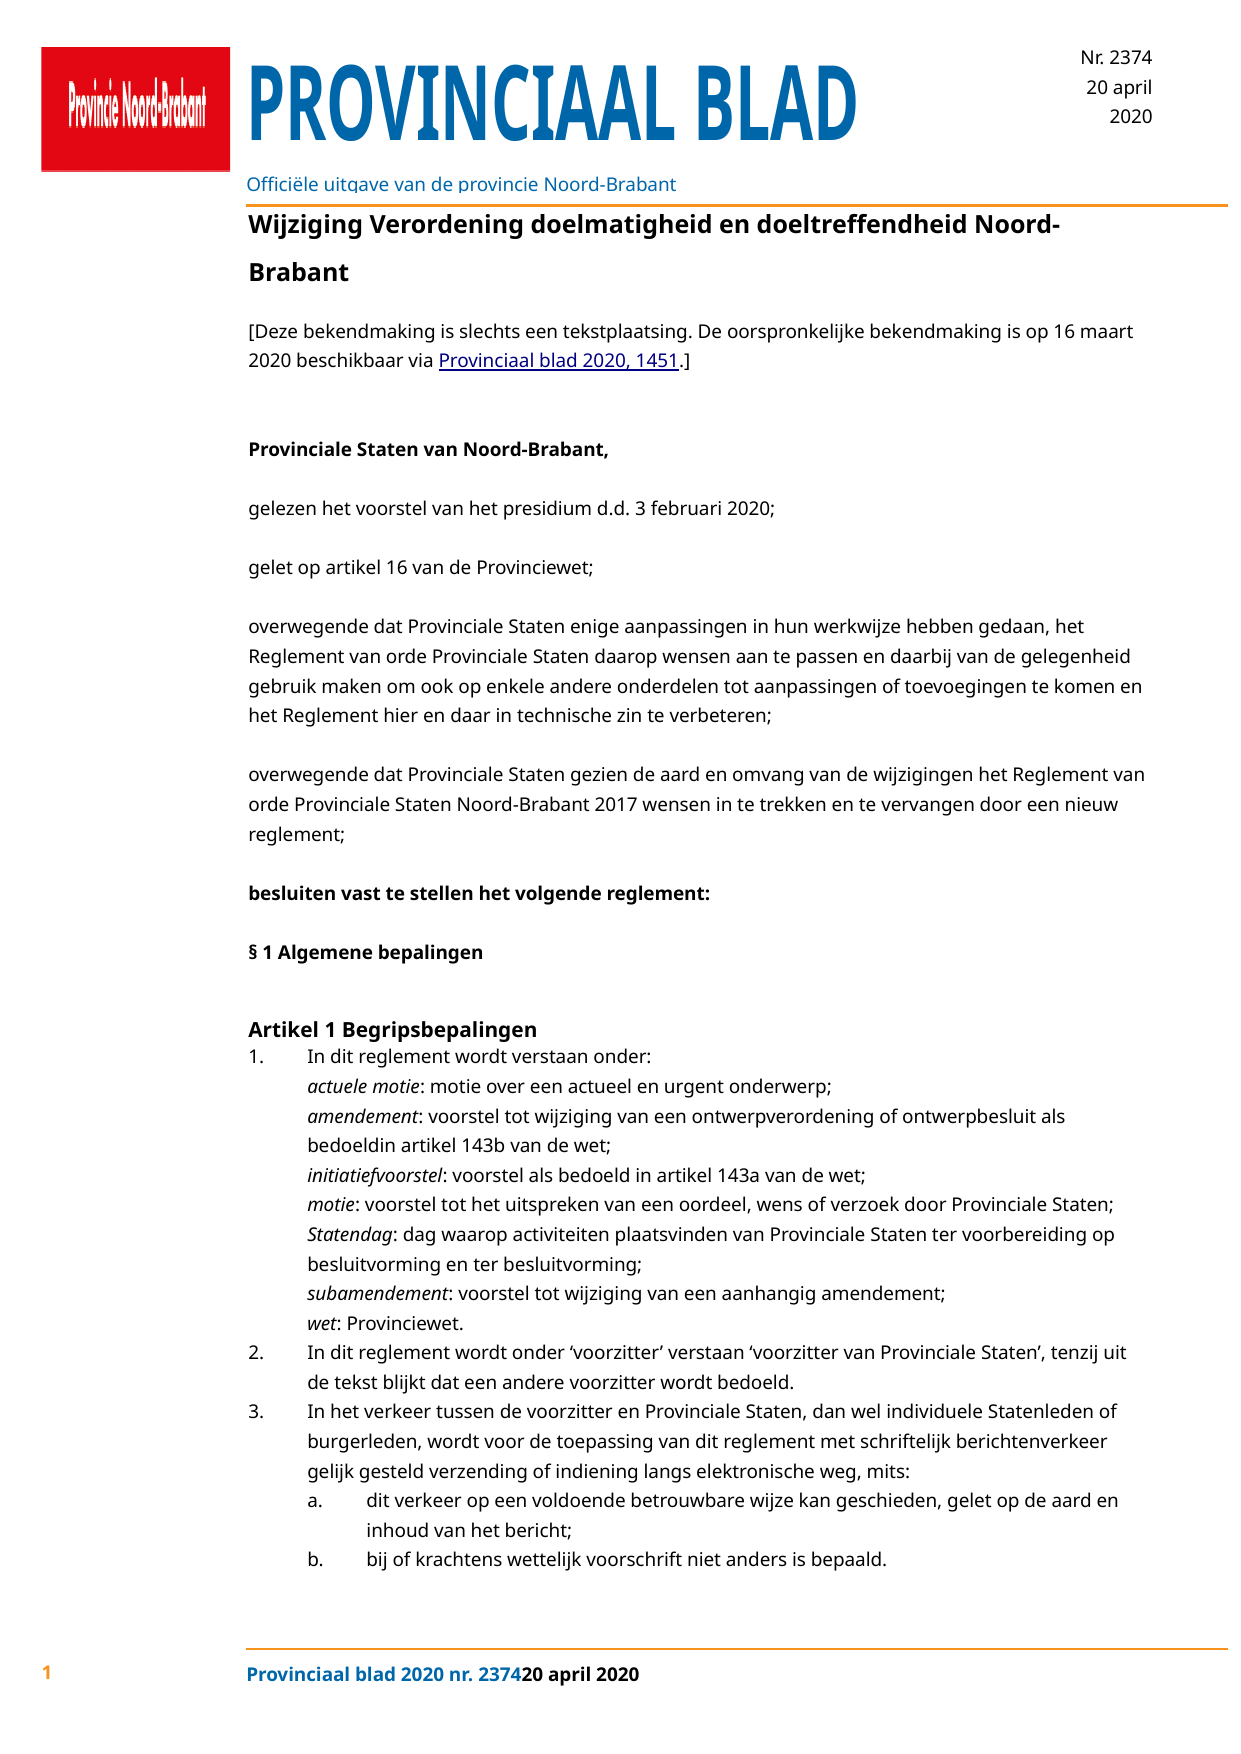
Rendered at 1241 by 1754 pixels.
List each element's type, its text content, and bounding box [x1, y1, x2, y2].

list motie: voorstel tot het uitspreken van een oordeel, wens of verzoek door Provinciale Staten; [248, 1192, 1152, 1217]
list dit verkeer op een voldoende betrouwbare wijze kan geschieden, gelet op de aard en inhoud van het bericht; [307, 1487, 1152, 1543]
list In dit reglement wordt onder ‘voorzitter’ verstaan ‘voorzitter van Provinciale Staten’, tenzij uit de tekst blijkt dat een andere voorzitter wordt bedoeld. [248, 1339, 1152, 1395]
list In dit reglement wordt verstaan onder: [248, 1044, 1152, 1069]
list wet: Provinciewet. [248, 1310, 1152, 1336]
list initiatiefvoorstel: voorstel als bedoeld in artikel 143a van de wet; [248, 1162, 1152, 1188]
text § 1 Algemene bepalingen [248, 939, 1152, 965]
text besluiten vast te stellen het volgende reglement: [248, 880, 1152, 906]
list amendement: voorstel tot wijziging van een ontwerpverordening of ontwerpbesluit als bedoeldin artikel 143b van de wet; [248, 1103, 1152, 1158]
text gelet op artikel 16 van de Provinciewet; [248, 554, 1152, 580]
picture [41, 47, 231, 172]
list bij of krachtens wettelijk voorschrift niet anders is bepaald. [307, 1547, 1152, 1572]
text overwegende dat Provinciale Staten gezien de aard en omvang van de wijzigingen het Reglement van orde Provinciale Staten Noord-Brabant 2017 wensen in te trekken en te vervangen door een nieuw reglement; [248, 762, 1152, 847]
list actuele motie: motie over een actueel en urgent onderwerp; [248, 1073, 1152, 1099]
list Statendag: dag waarop activiteiten plaatsvinden van Provinciale Staten ter voorbereiding op besluitvorming en ter besluitvorming; [248, 1221, 1152, 1277]
list subamendement: voorstel tot wijziging van een aanhangig amendement; [248, 1280, 1152, 1306]
list In het verkeer tussen de voorzitter en Provinciale Staten, dan wel individuele Statenleden of burgerleden, wordt voor de toepassing van dit reglement met schriftelijk berichtenverkeer gelijk gesteld verzending of indiening langs elektronische weg, mits: [248, 1399, 1152, 1484]
text gelezen het voorstel van het presidium d.d. 3 februari 2020; [248, 495, 1152, 521]
text Provinciale Staten van Noord-Brabant, [248, 436, 1152, 462]
text [Deze bekendmaking is slechts een tekstplaatsing. De oorspronkelijke bekendmaking is op 16 maart 2020 beschikbaar via Provinciaal blad 2020, 1451.] [248, 318, 1152, 373]
text overwegende dat Provinciale Staten enige aanpassingen in hun werkwijze hebben gedaan, het Reglement van orde Provinciale Staten daarop wensen aan te passen en daarbij van de gelegenheid gebruik maken om ook op enkele andere onderdelen tot aanpassingen of toevoegingen te komen en het Reglement hier en daar in technische zin te verbeteren; [248, 614, 1152, 728]
text Artikel 1 Begripsbepalingen [248, 1015, 1152, 1044]
text Wijziging Verordening doelmatigheid en doeltreffendheid Noord-Brabant [248, 207, 1152, 288]
